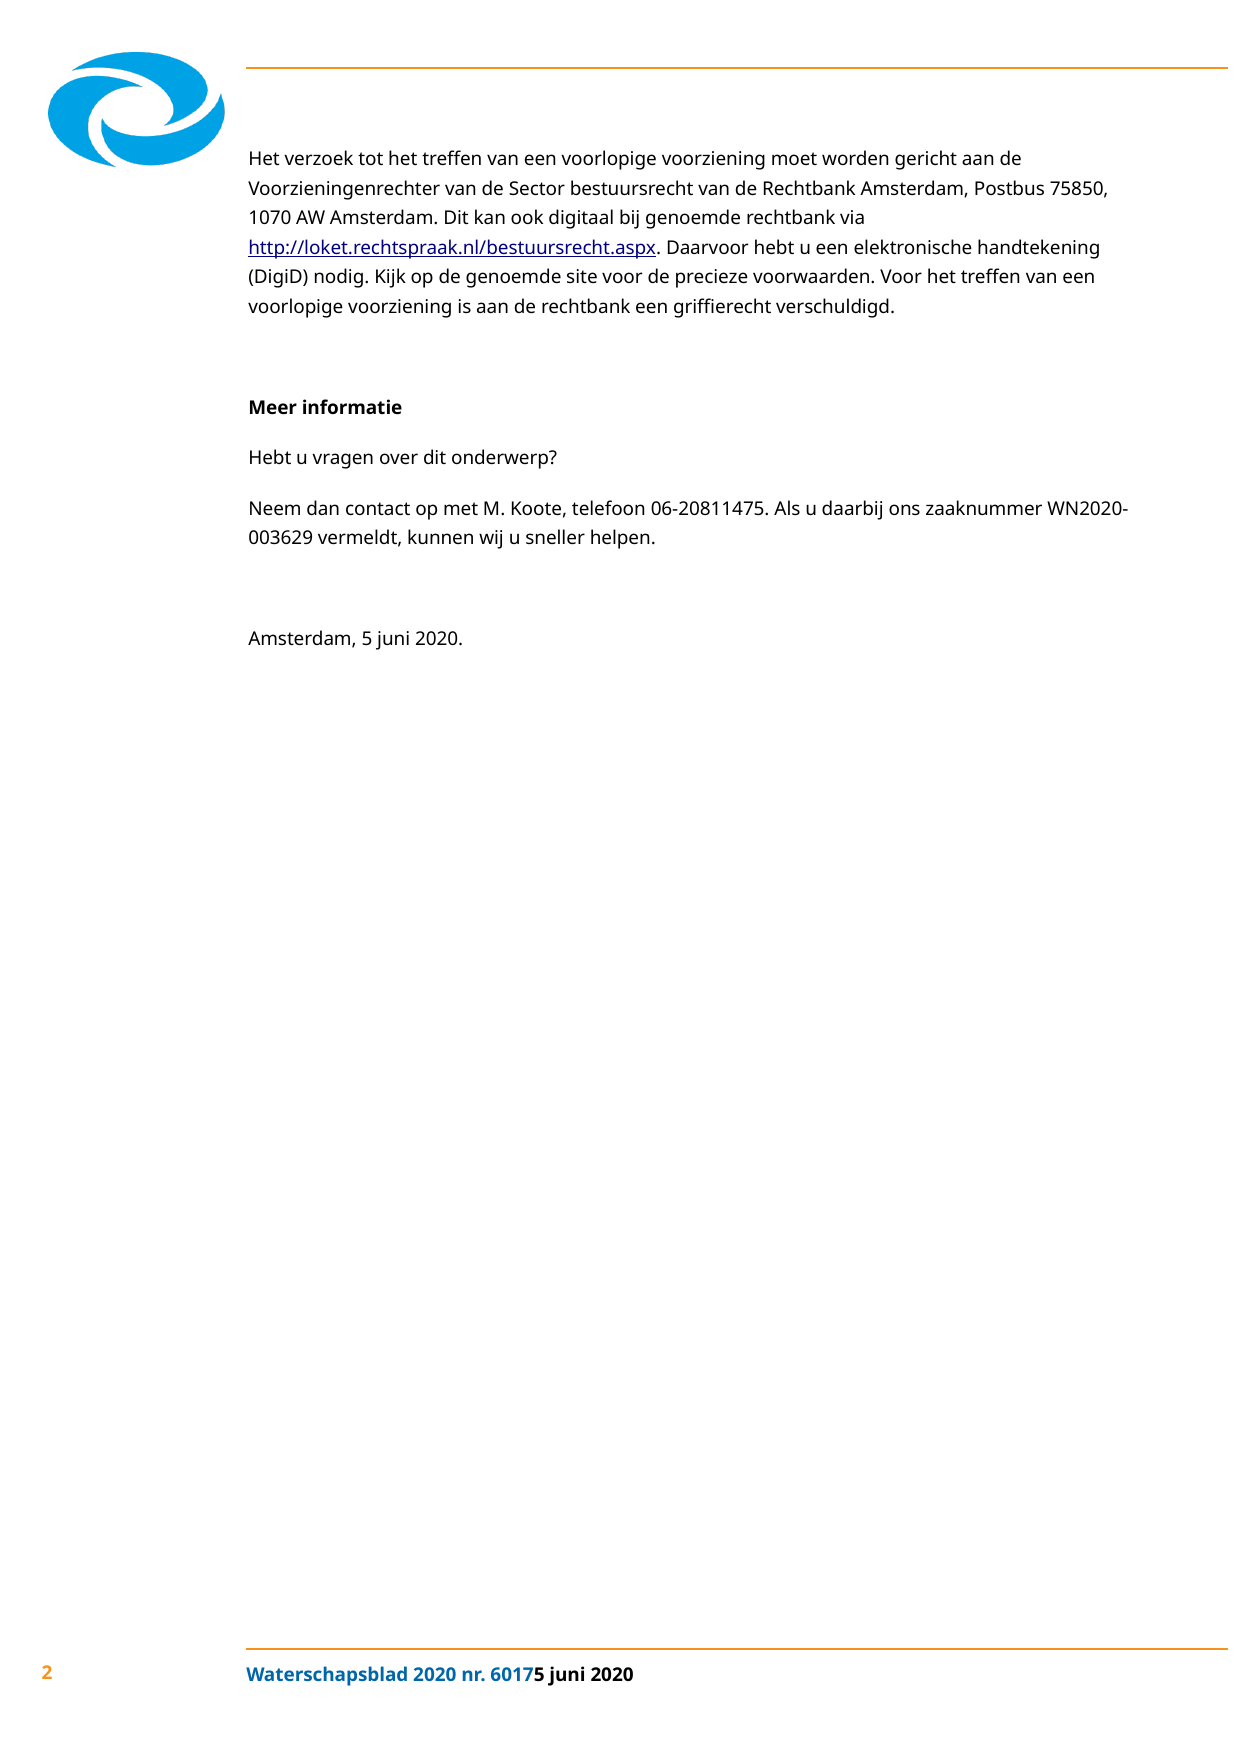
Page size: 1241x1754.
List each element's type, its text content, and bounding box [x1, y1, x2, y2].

text Het verzoek tot het treffen van een voorlopige voorziening moet worden gericht aan de Voorzieningenrechter van de Sector bestuursrecht van de Rechtbank Amsterdam, Postbus 75850, 1070 AW Amsterdam. Dit kan ook digitaal bij genoemde rechtbank via http://loket.rechtspraak.nl/bestuursrecht.aspx. Daarvoor hebt u een elektronische handtekening (DigiD) nodig. Kijk op de genoemde site voor de precieze voorwaarden. Voor het treffen van een voorlopige voorziening is aan de rechtbank een griffierecht verschuldigd. [248, 145, 1152, 319]
text Meer informatie [248, 394, 1152, 420]
picture [41, 47, 231, 172]
text Hebt u vragen over dit onderwerp? [248, 444, 1152, 470]
text Neem dan contact op met M. Koote, telefoon 06-20811475. Als u daarbij ons zaaknummer WN2020-003629 vermeldt, kunnen wij u sneller helpen. [248, 495, 1152, 550]
text Amsterdam, 5 juni 2020. [248, 625, 1152, 651]
